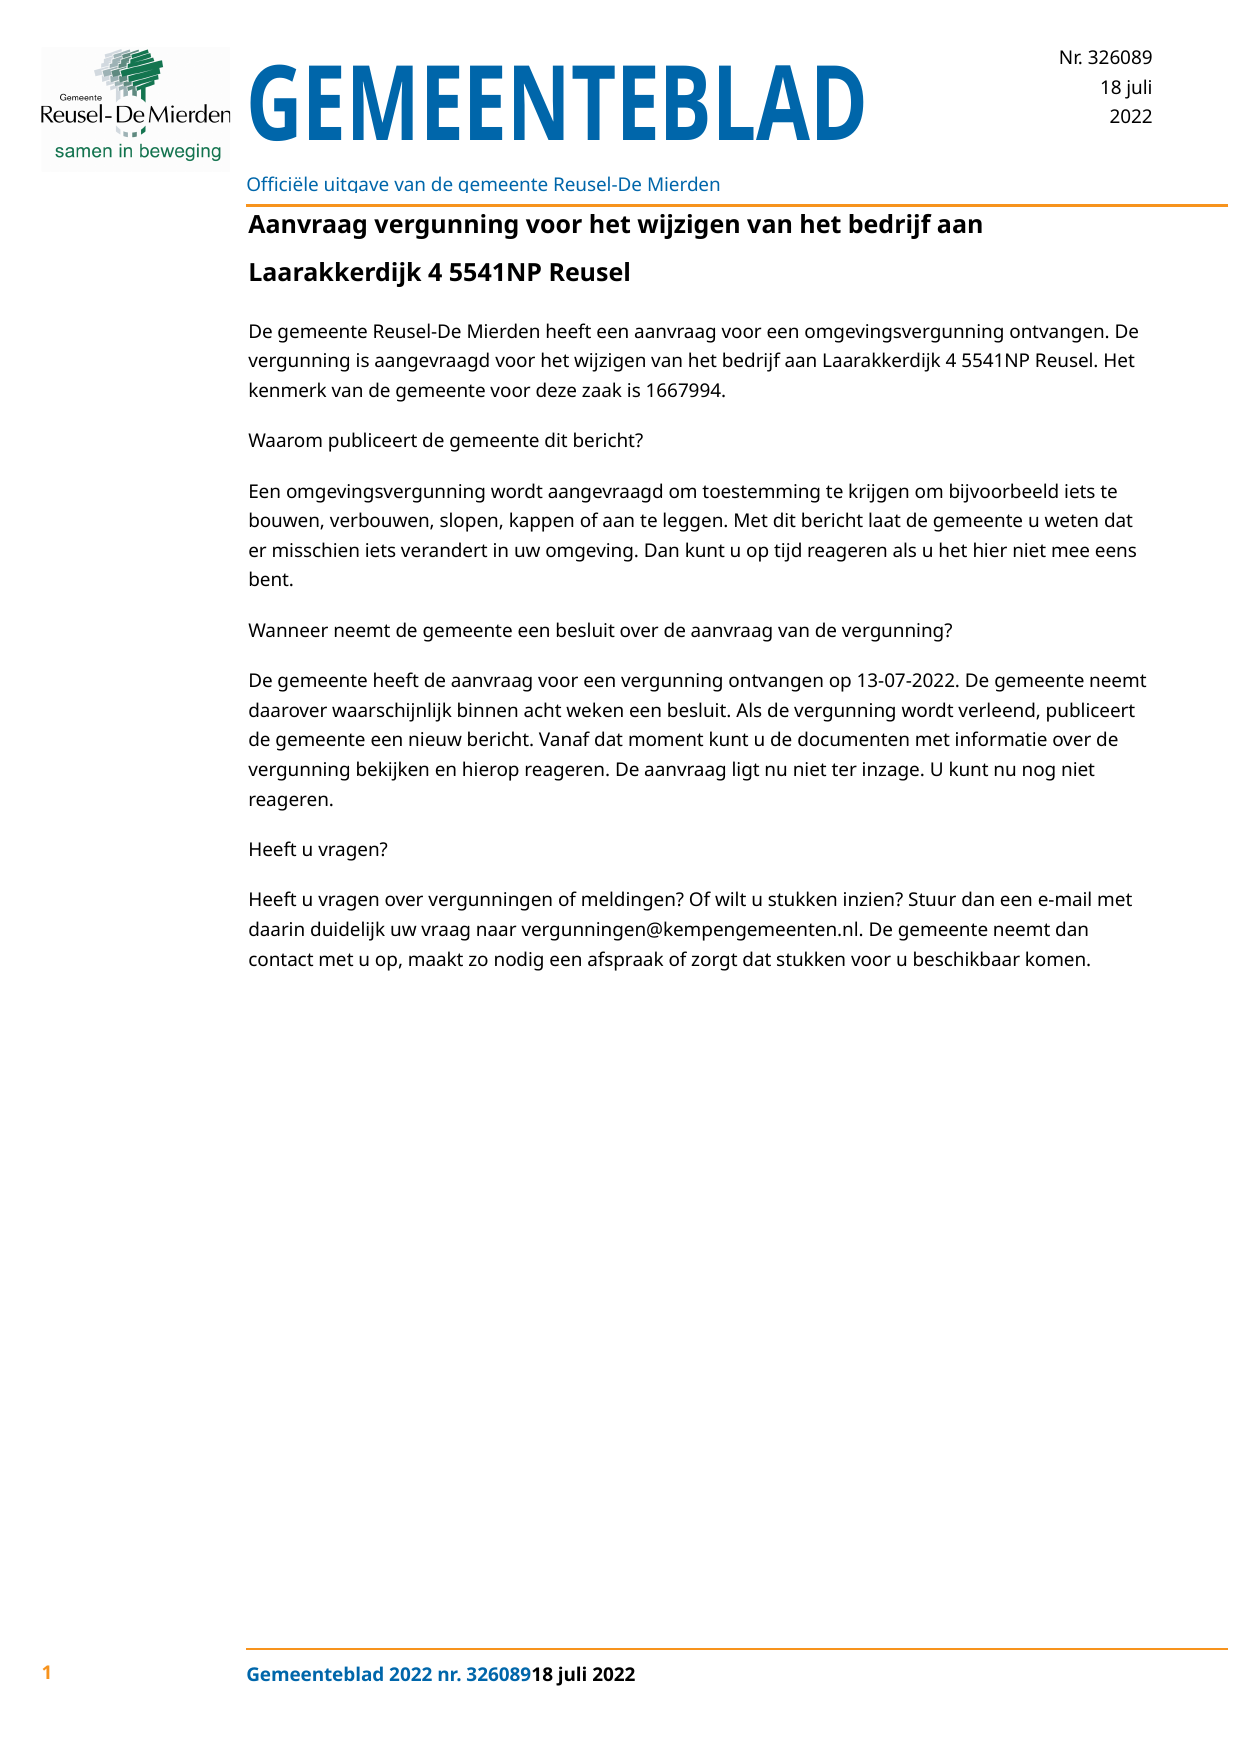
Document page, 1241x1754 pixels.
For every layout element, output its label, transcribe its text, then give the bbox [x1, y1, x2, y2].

text Een omgevingsvergunning wordt aangevraagd om toestemming te krijgen om bijvoorbeeld iets te bouwen, verbouwen, slopen, kappen of aan te leggen. Met dit bericht laat de gemeente u weten dat er misschien iets verandert in uw omgeving. Dan kunt u op tijd reageren als u het hier niet mee eens bent. [248, 478, 1152, 592]
text Waarom publiceert de gemeente dit bericht? [248, 427, 1152, 453]
text Aanvraag vergunning voor het wijzigen van het bedrijf aan Laarakkerdijk 4 5541NP Reusel [248, 207, 1152, 288]
text Wanneer neemt de gemeente een besluit over de aanvraag van de vergunning? [248, 617, 1152, 643]
picture [41, 47, 231, 172]
text Heeft u vragen? [248, 836, 1152, 862]
text De gemeente heeft de aanvraag voor een vergunning ontvangen op 13-07-2022. De gemeente neemt daarover waarschijnlijk binnen acht weken een besluit. Als de vergunning wordt verleend, publiceert de gemeente een nieuw bericht. Vanaf dat moment kunt u de documenten met informatie over de vergunning bekijken en hierop reageren. De aanvraag ligt nu niet ter inzage. U kunt nu nog niet reageren. [248, 667, 1152, 812]
text Heeft u vragen over vergunningen of meldingen? Of wilt u stukken inzien? Stuur dan een e-mail met daarin duidelijk uw vraag naar vergunningen@kempengemeenten.nl. De gemeente neemt dan contact met u op, maakt zo nodig een afspraak of zorgt dat stukken voor u beschikbaar komen. [248, 887, 1152, 972]
text De gemeente Reusel-De Mierden heeft een aanvraag voor een omgevingsvergunning ontvangen. De vergunning is aangevraagd voor het wijzigen van het bedrijf aan Laarakkerdijk 4 5541NP Reusel. Het kenmerk van de gemeente voor deze zaak is 1667994. [248, 318, 1152, 403]
